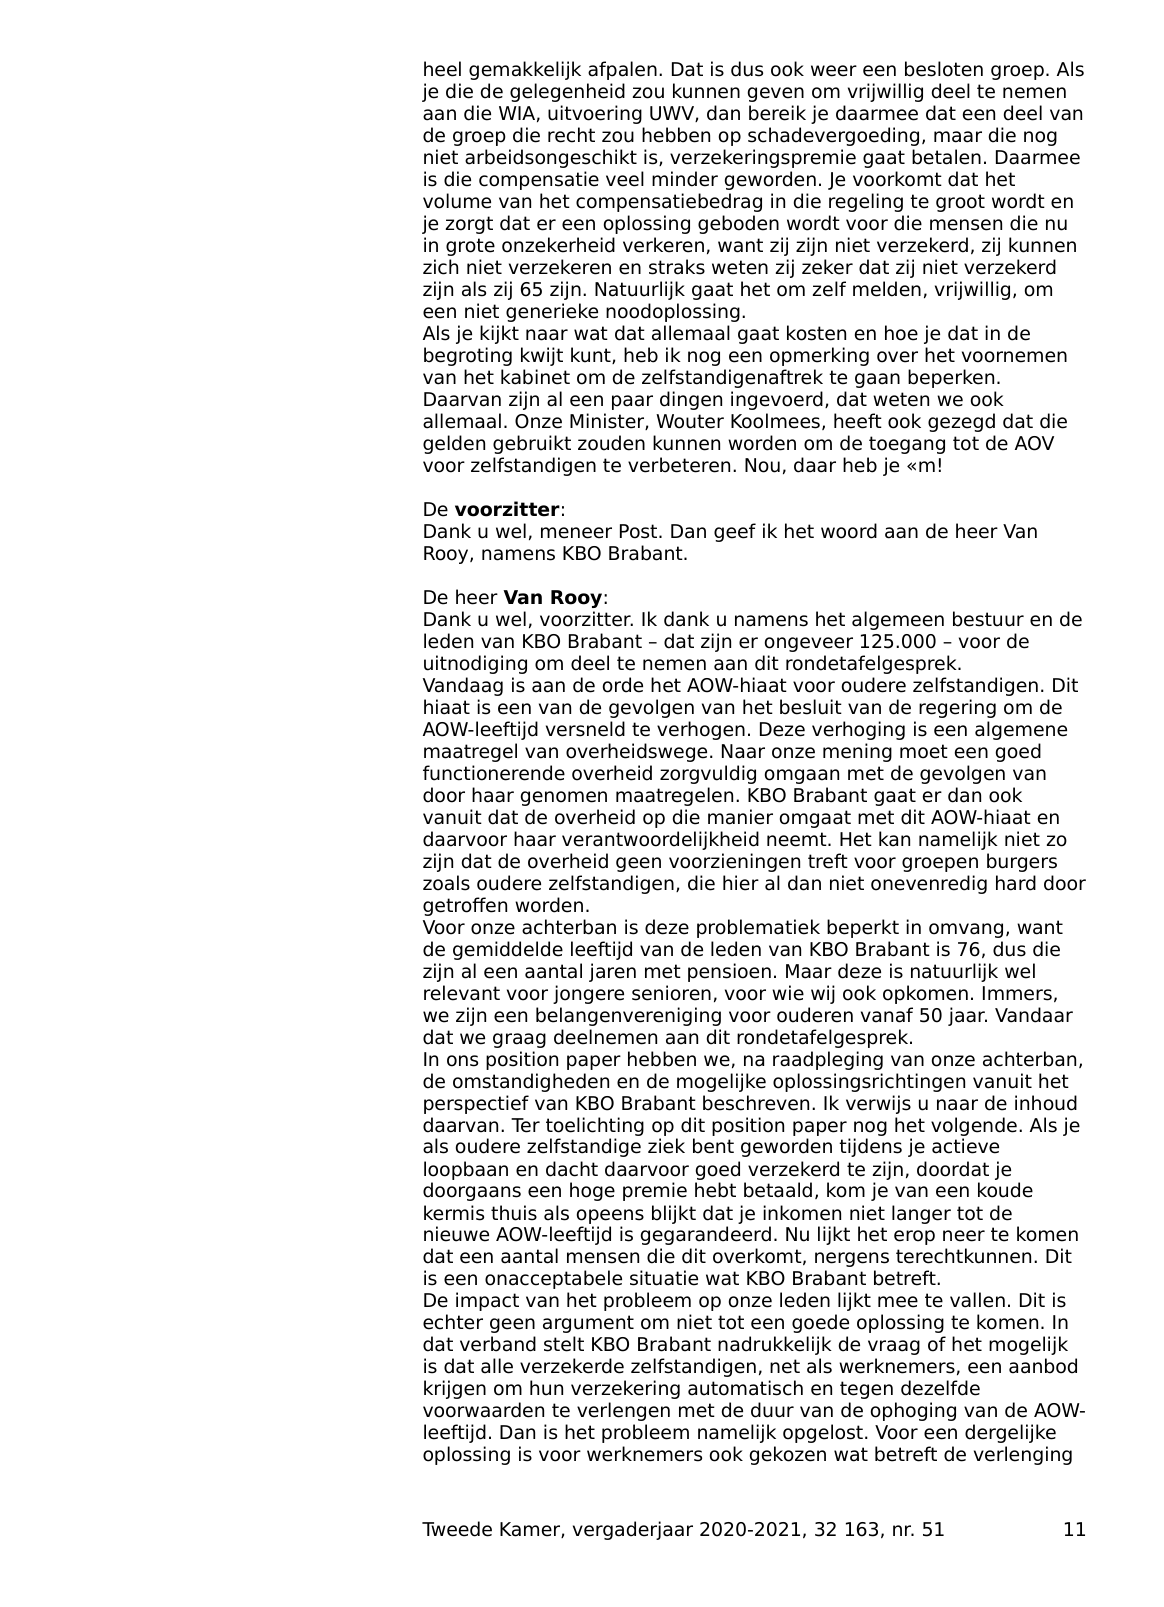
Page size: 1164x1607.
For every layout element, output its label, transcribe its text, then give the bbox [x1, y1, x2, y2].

text Voor onze achterban is deze problematiek beperkt in omvang, want de gemiddelde leeftijd van de leden van KBO Brabant is 76, dus die zijn al een aantal jaren met pensioen. Maar deze is natuurlijk wel relevant voor jongere senioren, voor wie wij ook opkomen. Immers, we zijn een belangenvereniging voor ouderen vanaf 50 jaar. Vandaar dat we graag deelnemen aan dit rondetafelgesprek. [422, 917, 1087, 1048]
text Dank u wel, meneer Post. Dan geef ik het woord aan de heer Van Rooy, namens KBO Brabant. [422, 521, 1087, 565]
text Vandaag is aan de orde het AOW-hiaat voor oudere zelfstandigen. Dit hiaat is een van de gevolgen van het besluit van de regering om de AOW-leeftijd versneld te verhogen. Deze verhoging is een algemene maatregel van overheidswege. Naar onze mening moet een goed functionerende overheid zorgvuldig omgaan met de gevolgen van door haar genomen maatregelen. KBO Brabant gaat er dan ook vanuit dat de overheid op die manier omgaat met dit AOW-hiaat en daarvoor haar verantwoordelijkheid neemt. Het kan namelijk niet zo zijn dat de overheid geen voorzieningen treft voor groepen burgers zoals oudere zelfstandigen, die hier al dan niet onevenredig hard door getroffen worden. [422, 675, 1087, 917]
text De heer Van Rooy: [422, 587, 1087, 609]
text Als je kijkt naar wat dat allemaal gaat kosten en hoe je dat in de begroting kwijt kunt, heb ik nog een opmerking over het voornemen van het kabinet om de zelfstandigenaftrek te gaan beperken. Daarvan zijn al een paar dingen ingevoerd, dat weten we ook allemaal. Onze Minister, Wouter Koolmees, heeft ook gezegd dat die gelden gebruikt zouden kunnen worden om de toegang tot de AOV voor zelfstandigen te verbeteren. Nou, daar heb je «m! [422, 323, 1087, 477]
text De voorzitter: [422, 499, 1087, 521]
text Dank u wel, voorzitter. Ik dank u namens het algemeen bestuur en de leden van KBO Brabant – dat zijn er ongeveer 125.000 – voor de uitnodiging om deel te nemen aan dit rondetafelgesprek. [422, 609, 1087, 675]
text De impact van het probleem op onze leden lijkt mee te vallen. Dit is echter geen argument om niet tot een goede oplossing te komen. In dat verband stelt KBO Brabant nadrukkelijk de vraag of het mogelijk is dat alle verzekerde zelfstandigen, net als werknemers, een aanbod krijgen om hun verzekering automatisch en tegen dezelfde voorwaarden te verlengen met de duur van de ophoging van de AOW-leeftijd. Dan is het probleem namelijk opgelost. Voor een dergelijke oplossing is voor werknemers ook gekozen wat betreft de verlenging [422, 1290, 1087, 1466]
text heel gemakkelijk afpalen. Dat is dus ook weer een besloten groep. Als je die de gelegenheid zou kunnen geven om vrijwillig deel te nemen aan die WIA, uitvoering UWV, dan bereik je daarmee dat een deel van de groep die recht zou hebben op schadevergoeding, maar die nog niet arbeidsongeschikt is, verzekeringspremie gaat betalen. Daarmee is die compensatie veel minder geworden. Je voorkomt dat het volume van het compensatiebedrag in die regeling te groot wordt en je zorgt dat er een oplossing geboden wordt voor die mensen die nu in grote onzekerheid verkeren, want zij zijn niet verzekerd, zij kunnen zich niet verzekeren en straks weten zij zeker dat zij niet verzekerd zijn als zij 65 zijn. Natuurlijk gaat het om zelf melden, vrijwillig, om een niet generieke noodoplossing. [422, 59, 1087, 323]
text In ons position paper hebben we, na raadpleging van onze achterban, de omstandigheden en de mogelijke oplossingsrichtingen vanuit het perspectief van KBO Brabant beschreven. Ik verwijs u naar de inhoud daarvan. Ter toelichting op dit position paper nog het volgende. Als je als oudere zelfstandige ziek bent geworden tijdens je actieve loopbaan en dacht daarvoor goed verzekerd te zijn, doordat je doorgaans een hoge premie hebt betaald, kom je van een koude kermis thuis als opeens blijkt dat je inkomen niet langer tot de nieuwe AOW-leeftijd is gegarandeerd. Nu lijkt het erop neer te komen dat een aantal mensen die dit overkomt, nergens terechtkunnen. Dit is een onacceptabele situatie wat KBO Brabant betreft. [422, 1048, 1087, 1290]
